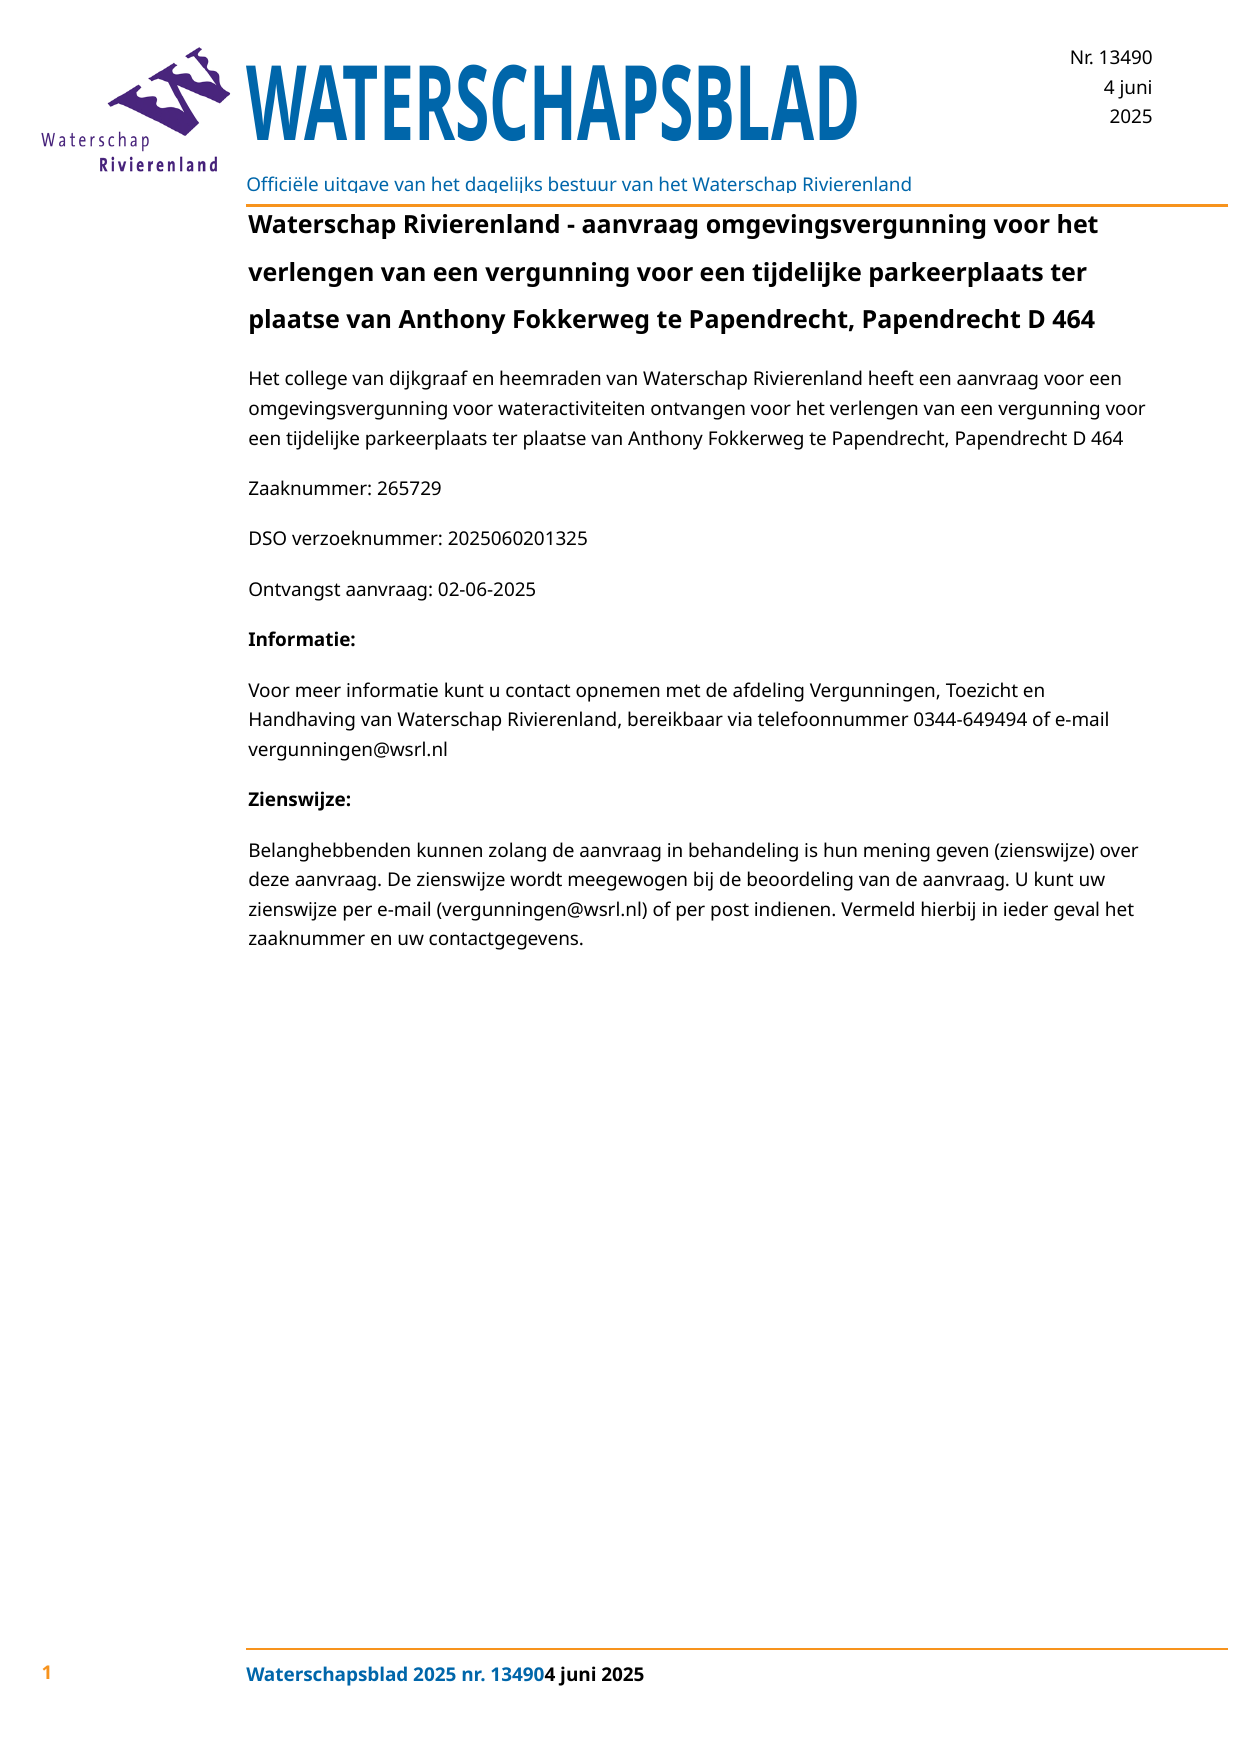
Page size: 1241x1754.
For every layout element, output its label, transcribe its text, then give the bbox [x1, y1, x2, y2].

text Het college van dijkgraaf en heemraden van Waterschap Rivierenland heeft een aanvraag voor een omgevingsvergunning voor wateractiviteiten ontvangen voor het verlengen van een vergunning voor een tijdelijke parkeerplaats ter plaatse van Anthony Fokkerweg te Papendrecht, Papendrecht D 464 [248, 366, 1152, 450]
text Waterschap Rivierenland - aanvraag omgevingsvergunning voor het verlengen van een vergunning voor een tijdelijke parkeerplaats ter plaatse van Anthony Fokkerweg te Papendrecht, Papendrecht D 464 [248, 207, 1152, 336]
text Zaaknummer: 265729 [248, 475, 1152, 501]
text Voor meer informatie kunt u contact opnemen met de afdeling Vergunningen, Toezicht en Handhaving van Waterschap Rivierenland, bereikbaar via telefoonnummer 0344-649494 of e-mail vergunningen@wsrl.nl [248, 677, 1152, 762]
text Zienswijze: [248, 786, 1152, 812]
text Belanghebbenden kunnen zolang de aanvraag in behandeling is hun mening geven (zienswijze) over deze aanvraag. De zienswijze wordt meegewogen bij de beoordeling van de aanvraag. U kunt uw zienswijze per e-mail (vergunningen@wsrl.nl) of per post indienen. Vermeld hierbij in ieder geval het zaaknummer en uw contactgegevens. [248, 837, 1152, 951]
text Ontvangst aanvraag: 02-06-2025 [248, 576, 1152, 602]
text Informatie: [248, 626, 1152, 652]
picture [41, 47, 231, 172]
text DSO verzoeknummer: 2025060201325 [248, 526, 1152, 551]
